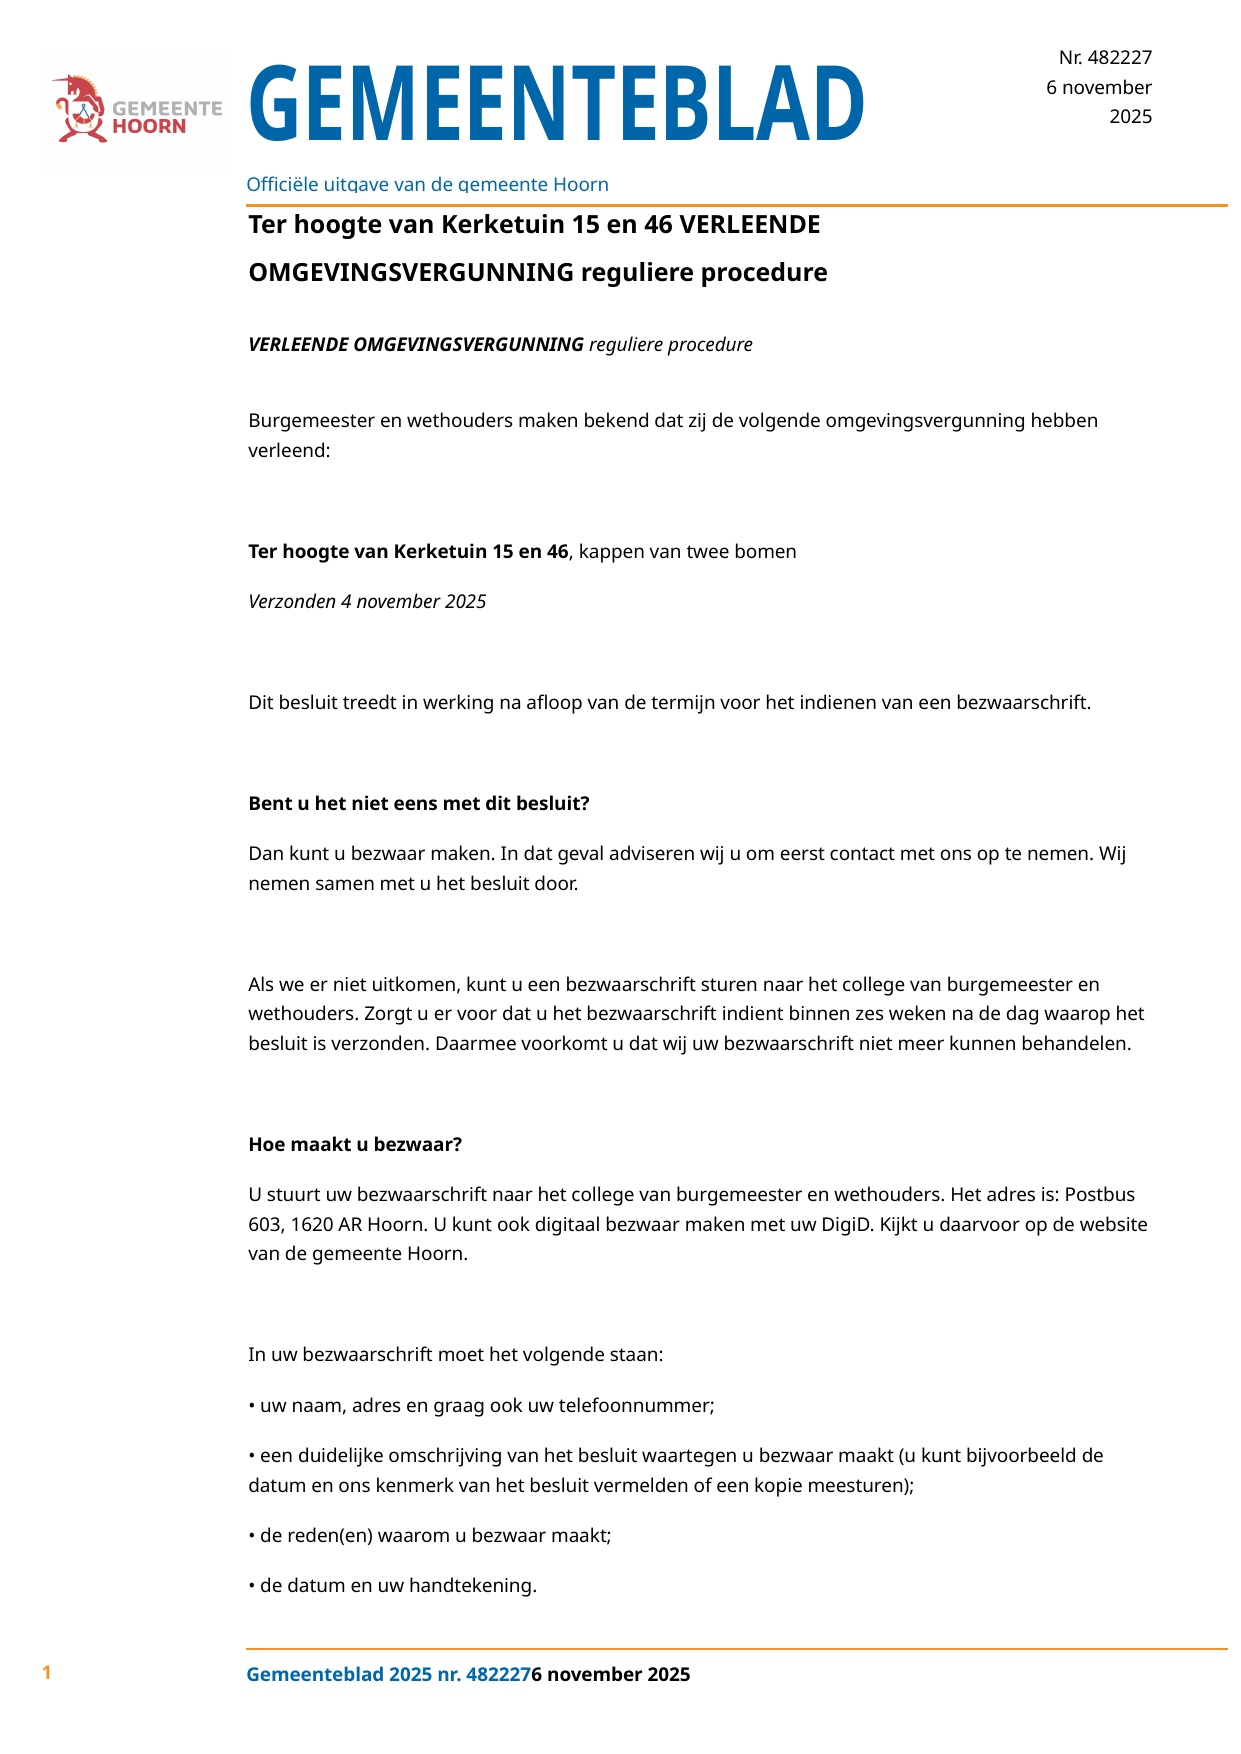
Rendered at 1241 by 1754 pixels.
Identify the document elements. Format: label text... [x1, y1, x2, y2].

text Verzonden 4 november 2025 [248, 588, 1152, 614]
text • de datum en uw handtekening. [248, 1573, 1152, 1598]
text Als we er niet uitkomen, kunt u een bezwaarschrift sturen naar het college van burgemeester en wethouders. Zorgt u er voor dat u het bezwaarschrift indient binnen zes weken na de dag waarop het besluit is verzonden. Daarmee voorkomt u dat wij uw bezwaarschrift niet meer kunnen behandelen. [248, 971, 1152, 1056]
text Dan kunt u bezwaar maken. In dat geval adviseren wij u om eerst contact met ons op te nemen. Wij nemen samen met u het besluit door. [248, 841, 1152, 896]
text Hoe maakt u bezwaar? [248, 1131, 1152, 1157]
text Bent u het niet eens met dit besluit? [248, 790, 1152, 816]
text • uw naam, adres en graag ook uw telefoonnummer; [248, 1392, 1152, 1417]
text • de reden(en) waarom u bezwaar maakt; [248, 1522, 1152, 1548]
text In uw bezwaarschrift moet het volgende staan: [248, 1341, 1152, 1367]
text U stuurt uw bezwaarschrift naar het college van burgemeester en wethouders. Het adres is: Postbus 603, 1620 AR Hoorn. U kunt ook digitaal bezwaar maken met uw DigiD. Kijkt u daarvoor op de website van de gemeente Hoorn. [248, 1181, 1152, 1266]
text Burgemeester en wethouders maken bekend dat zij de volgende omgevingsvergunning hebben verleend: [248, 408, 1152, 463]
picture [41, 47, 231, 172]
text VERLEENDE OMGEVINGSVERGUNNING reguliere procedure [248, 331, 1152, 357]
text Ter hoogte van Kerketuin 15 en 46 VERLEENDE OMGEVINGSVERGUNNING reguliere procedure [248, 207, 1152, 288]
text Dit besluit treedt in werking na afloop van de termijn voor het indienen van een bezwaarschrift. [248, 689, 1152, 715]
text Ter hoogte van Kerketuin 15 en 46, kappen van twee bomen [248, 538, 1152, 564]
text • een duidelijke omschrijving van het besluit waartegen u bezwaar maakt (u kunt bijvoorbeeld de datum en ons kenmerk van het besluit vermelden of een kopie meesturen); [248, 1442, 1152, 1497]
